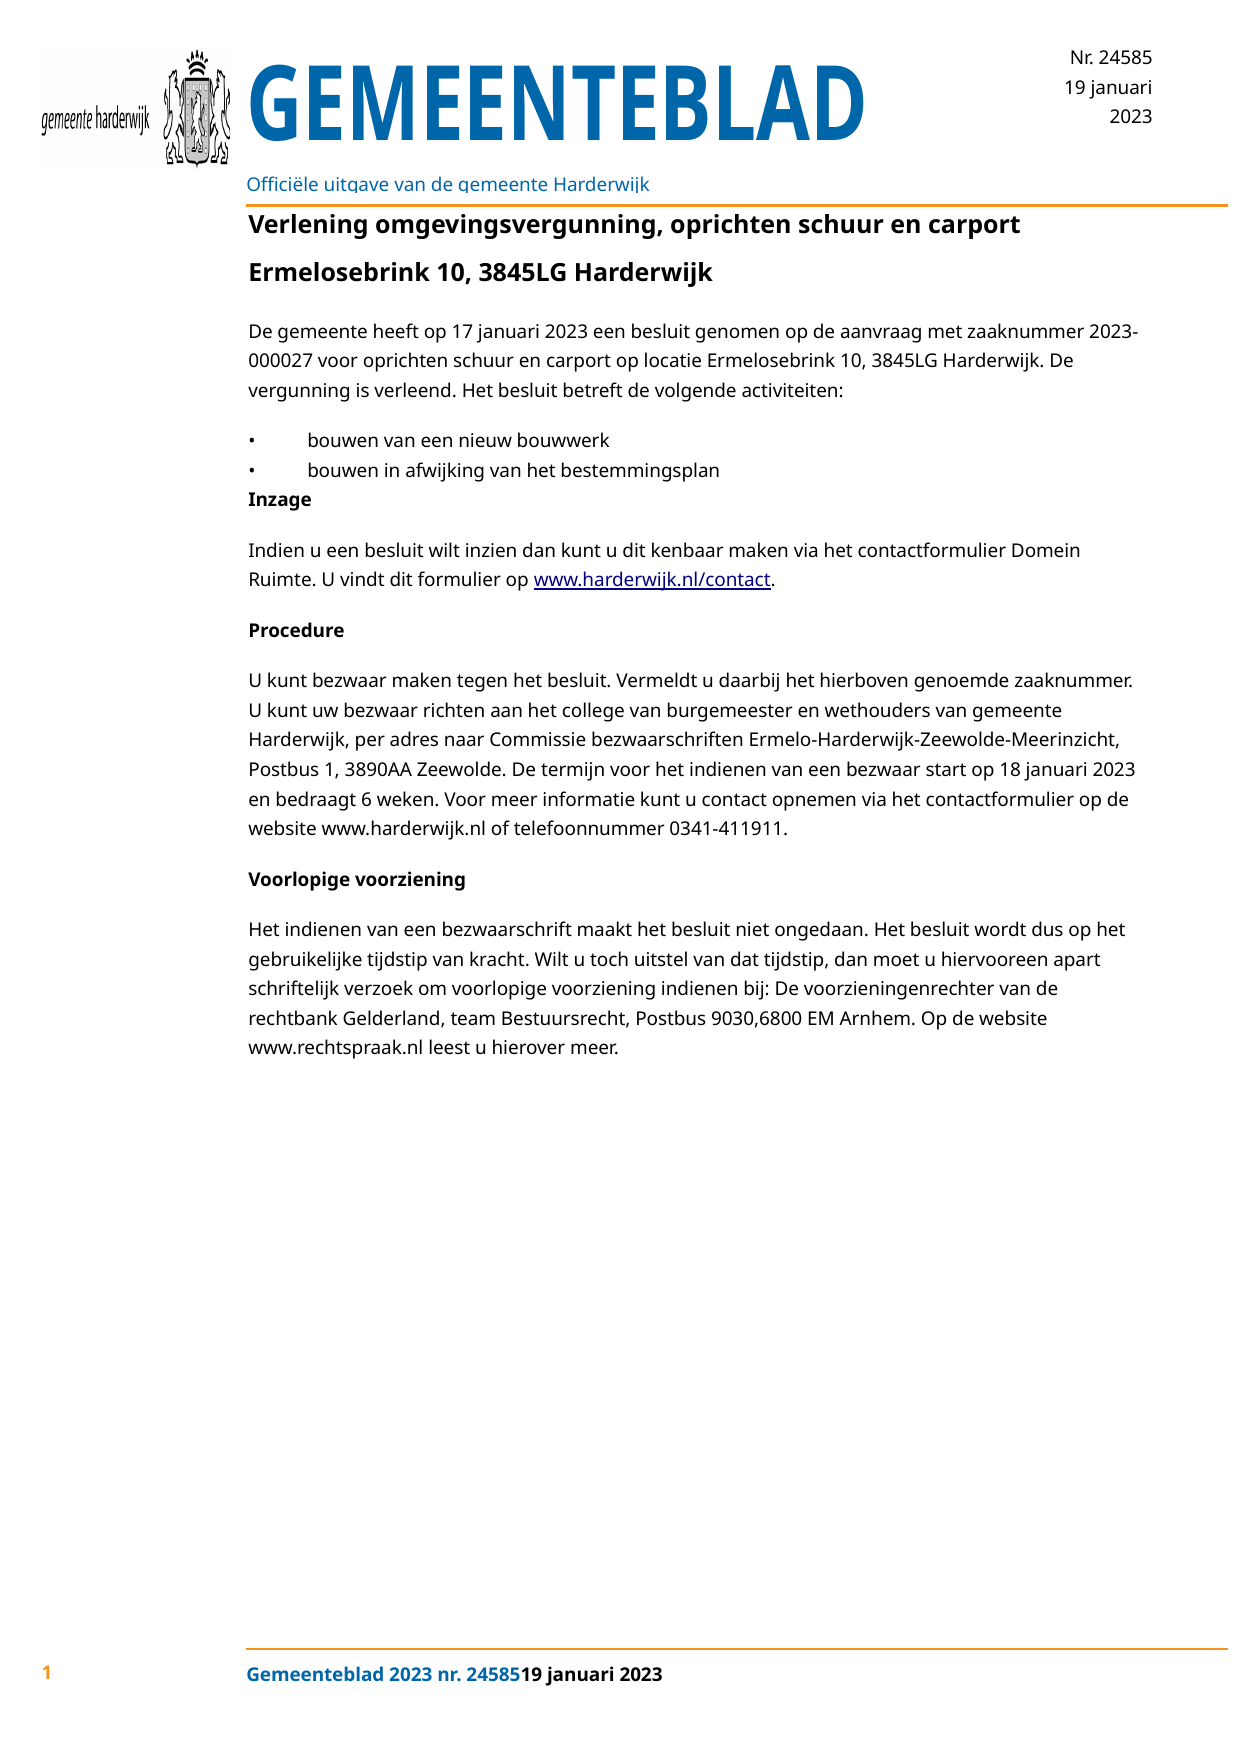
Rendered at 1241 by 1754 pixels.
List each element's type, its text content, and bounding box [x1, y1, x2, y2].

picture [41, 47, 231, 172]
list bouwen in afwijking van het bestemmingsplan [248, 457, 1152, 483]
text De gemeente heeft op 17 januari 2023 een besluit genomen op de aanvraag met zaaknummer 2023-000027 voor oprichten schuur en carport op locatie Ermelosebrink 10, 3845LG Harderwijk. De vergunning is verleend. Het besluit betreft de volgende activiteiten: [248, 318, 1152, 403]
list bouwen van een nieuw bouwwerk [248, 427, 1152, 453]
text Indien u een besluit wilt inzien dan kunt u dit kenbaar maken via het contactformulier Domein Ruimte. U vindt dit formulier op www.harderwijk.nl/contact. [248, 537, 1152, 592]
text Verlening omgevingsvergunning, oprichten schuur en carport Ermelosebrink 10, 3845LG Harderwijk [248, 207, 1152, 288]
text Procedure [248, 617, 1152, 643]
text U kunt bezwaar maken tegen het besluit. Vermeldt u daarbij het hierboven genoemde zaaknummer. U kunt uw bezwaar richten aan het college van burgemeester en wethouders van gemeente Harderwijk, per adres naar Commissie bezwaarschriften Ermelo-Harderwijk-Zeewolde-Meerinzicht, Postbus 1, 3890AA Zeewolde. De termijn voor het indienen van een bezwaar start op 18 januari 2023 en bedraagt 6 weken. Voor meer informatie kunt u contact opnemen via het contactformulier op de website www.harderwijk.nl of telefoonnummer 0341-411911. [248, 667, 1152, 841]
text Het indienen van een bezwaarschrift maakt het besluit niet ongedaan. Het besluit wordt dus op het gebruikelijke tijdstip van kracht. Wilt u toch uitstel van dat tijdstip, dan moet u hiervooreen apart schriftelijk verzoek om voorlopige voorziening indienen bij: De voorzieningenrechter van de rechtbank Gelderland, team Bestuursrecht, Postbus 9030,6800 EM Arnhem. Op de website www.rechtspraak.nl leest u hierover meer. [248, 916, 1152, 1060]
text Voorlopige voorziening [248, 866, 1152, 892]
text Inzage [248, 487, 1152, 512]
